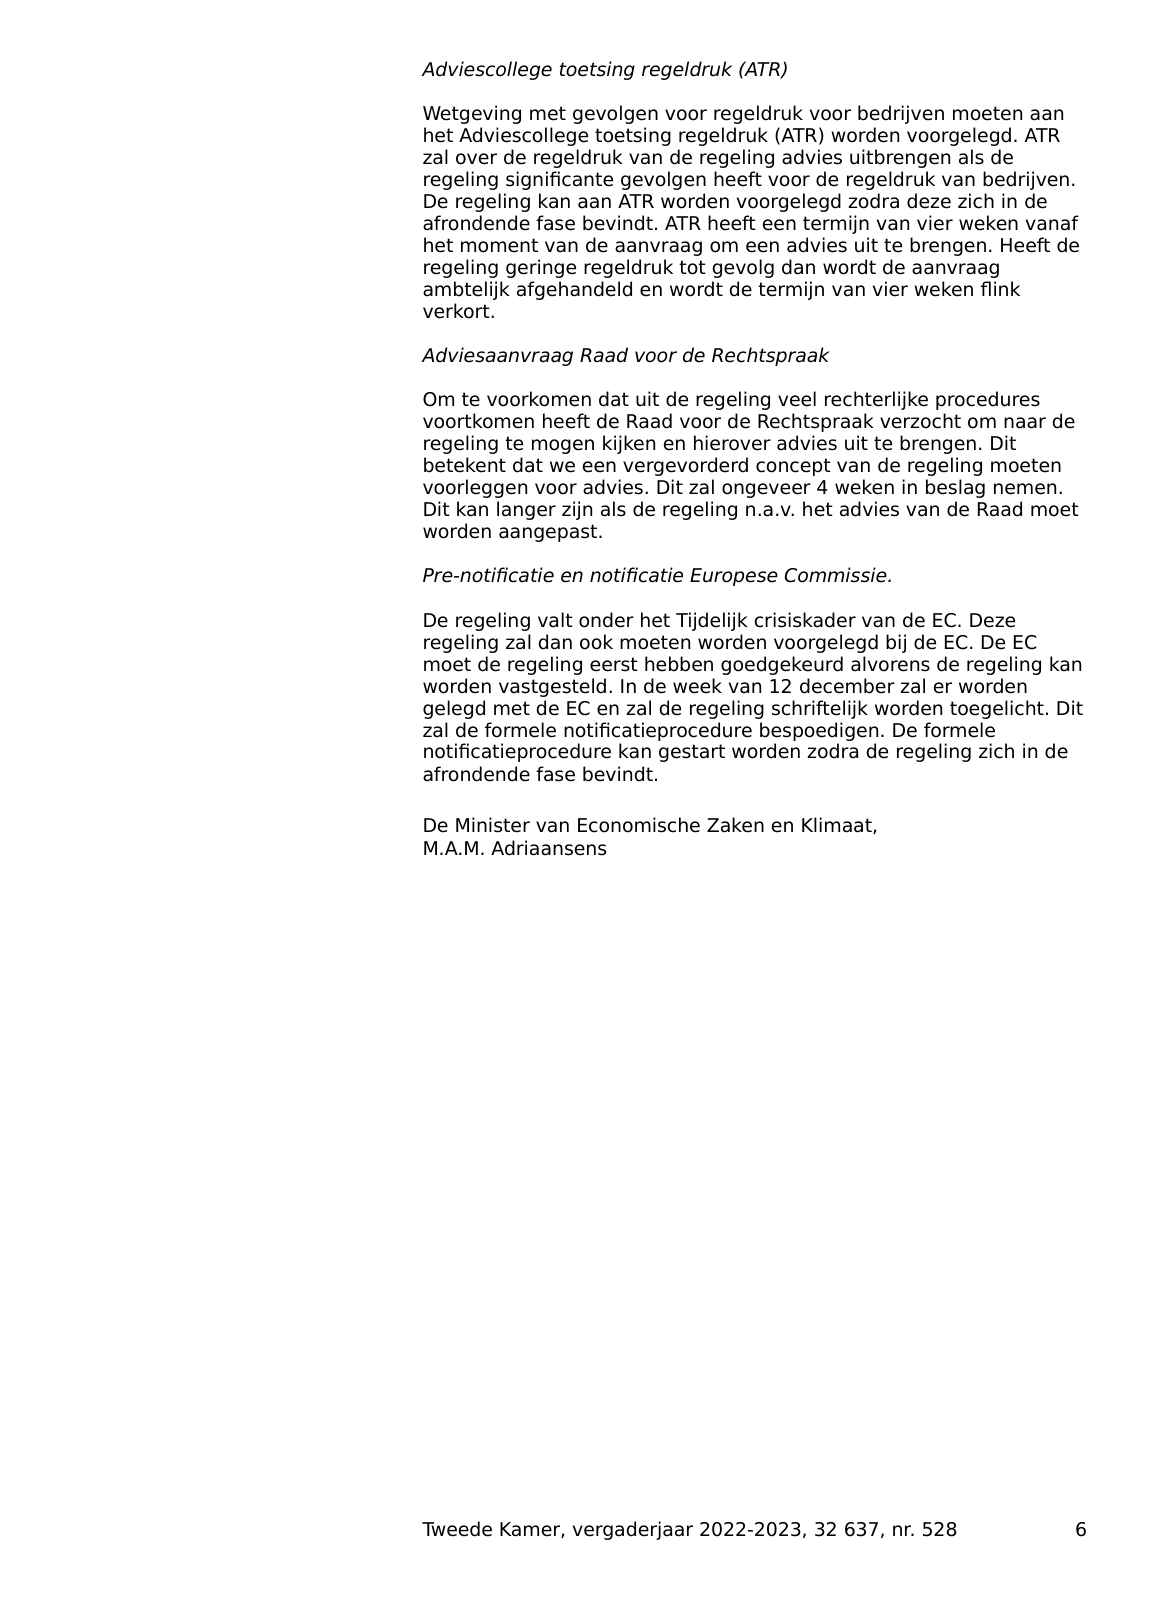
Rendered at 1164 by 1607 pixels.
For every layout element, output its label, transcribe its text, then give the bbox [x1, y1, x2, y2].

text De Minister van Economische Zaken en Klimaat, M.A.M. Adriaansens [422, 815, 1087, 859]
text De regeling valt onder het Tijdelijk crisiskader van de EC. Deze regeling zal dan ook moeten worden voorgelegd bij de EC. De EC moet de regeling eerst hebben goedgekeurd alvorens de regeling kan worden vastgesteld. In de week van 12 december zal er worden gelegd met de EC en zal de regeling schriftelijk worden toegelicht. Dit zal de formele notificatieprocedure bespoedigen. De formele notificatieprocedure kan gestart worden zodra de regeling zich in de afrondende fase bevindt. [422, 609, 1087, 785]
subtitle Adviesaanvraag Raad voor de Rechtspraak [422, 345, 1087, 367]
text Wetgeving met gevolgen voor regeldruk voor bedrijven moeten aan het Adviescollege toetsing regeldruk (ATR) worden voorgelegd. ATR zal over de regeldruk van de regeling advies uitbrengen als de regeling significante gevolgen heeft voor de regeldruk van bedrijven. De regeling kan aan ATR worden voorgelegd zodra deze zich in de afrondende fase bevindt. ATR heeft een termijn van vier weken vanaf het moment van de aanvraag om een advies uit te brengen. Heeft de regeling geringe regeldruk tot gevolg dan wordt de aanvraag ambtelijk afgehandeld en wordt de termijn van vier weken flink verkort. [422, 103, 1087, 323]
subtitle Pre-notificatie en notificatie Europese Commissie. [422, 565, 1087, 587]
subtitle Adviescollege toetsing regeldruk (ATR) [422, 59, 1087, 81]
text Om te voorkomen dat uit de regeling veel rechterlijke procedures voortkomen heeft de Raad voor de Rechtspraak verzocht om naar de regeling te mogen kijken en hierover advies uit te brengen. Dit betekent dat we een vergevorderd concept van de regeling moeten voorleggen voor advies. Dit zal ongeveer 4 weken in beslag nemen. Dit kan langer zijn als de regeling n.a.v. het advies van de Raad moet worden aangepast. [422, 389, 1087, 543]
